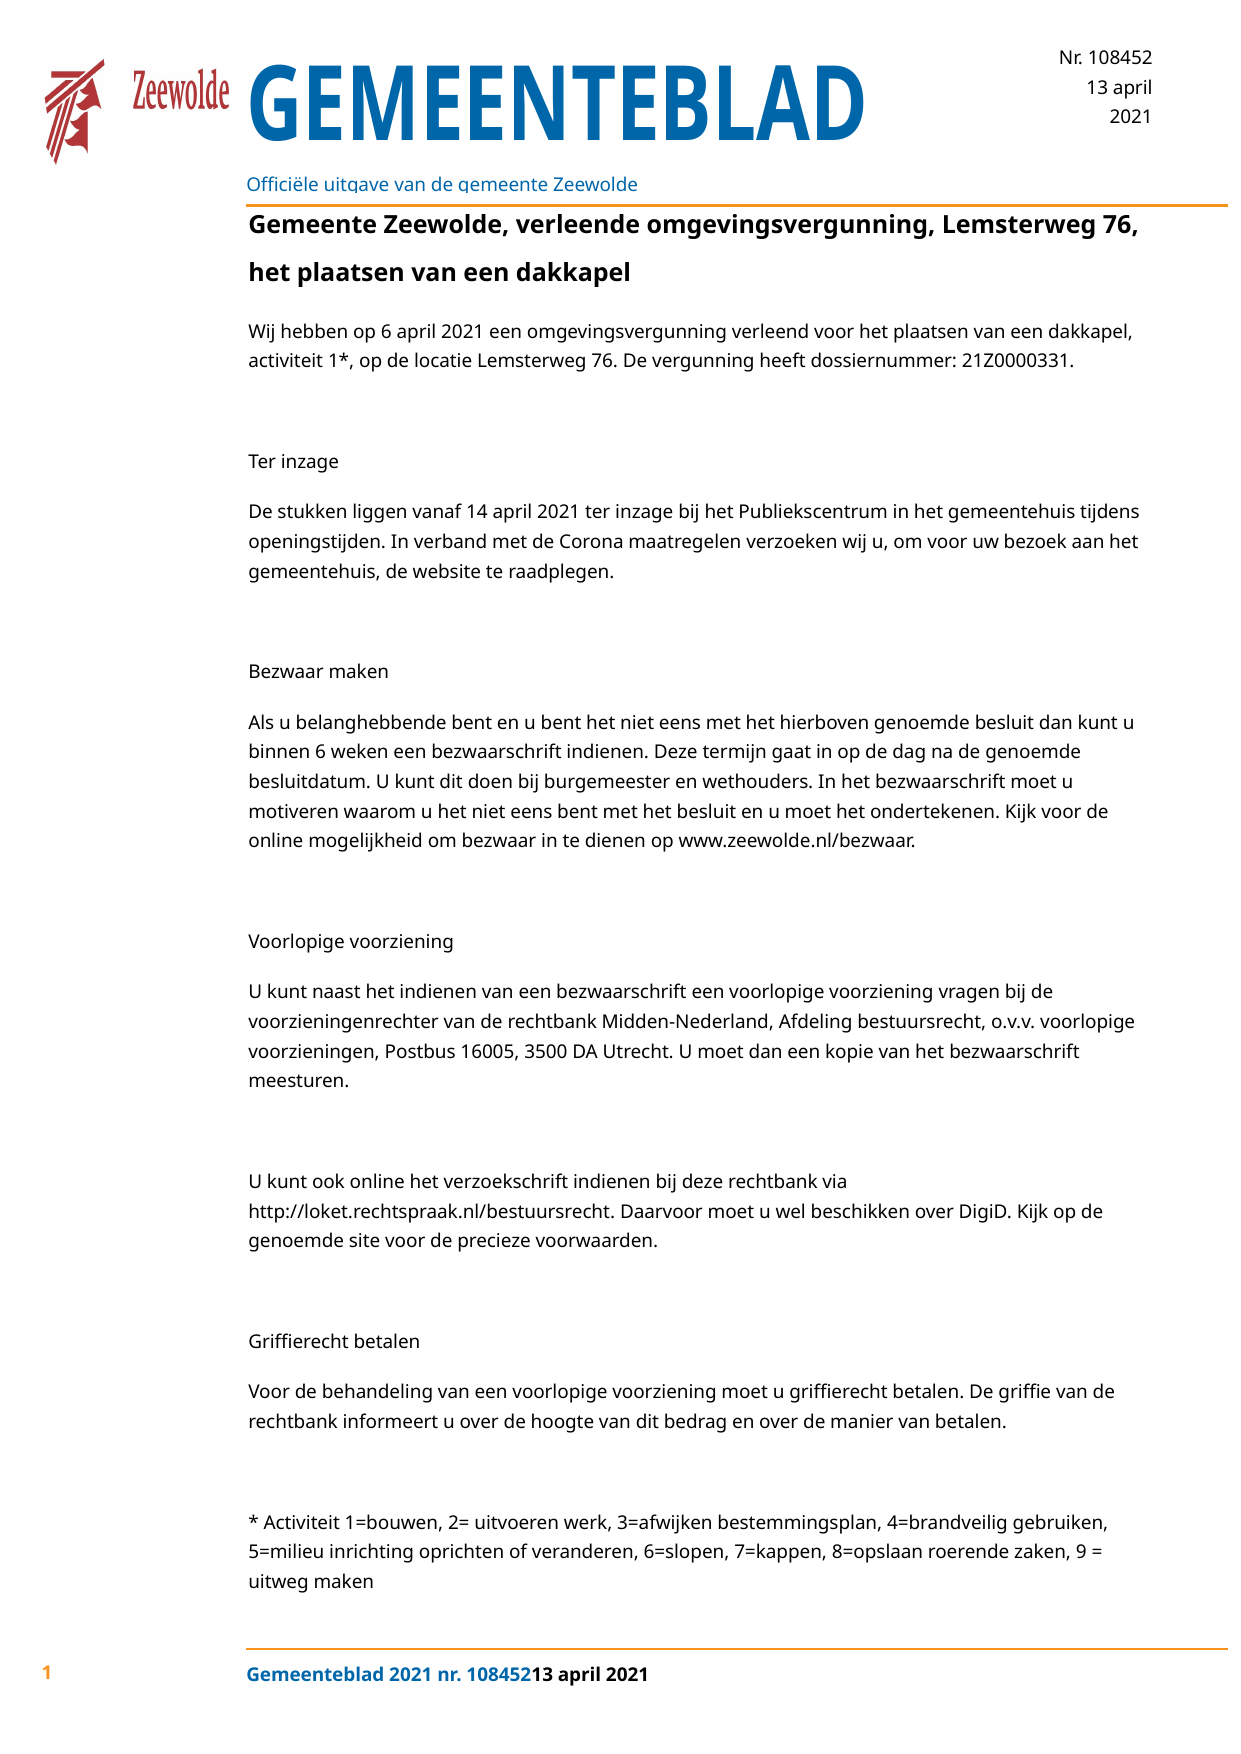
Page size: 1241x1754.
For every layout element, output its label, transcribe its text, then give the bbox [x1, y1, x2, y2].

text U kunt naast het indienen van een bezwaarschrift een voorlopige voorziening vragen bij de voorzieningenrechter van de rechtbank Midden-Nederland, Afdeling bestuursrecht, o.v.v. voorlopige voorzieningen, Postbus 16005, 3500 DA Utrecht. U moet dan een kopie van het bezwaarschrift meesturen. [248, 979, 1152, 1093]
text Voorlopige voorziening [248, 928, 1152, 954]
text Bezwaar maken [248, 659, 1152, 684]
text Ter inzage [248, 448, 1152, 474]
text U kunt ook online het verzoekschrift indienen bij deze rechtbank via http://loket.rechtspraak.nl/bestuursrecht. Daarvoor moet u wel beschikken over DigiD. Kijk op de genoemde site voor de precieze voorwaarden. [248, 1168, 1152, 1253]
text * Activiteit 1=bouwen, 2= uitvoeren werk, 3=afwijken bestemmingsplan, 4=brandveilig gebruiken, 5=milieu inrichting oprichten of veranderen, 6=slopen, 7=kappen, 8=opslaan roerende zaken, 9 = uitweg maken [248, 1509, 1152, 1594]
text Gemeente Zeewolde, verleende omgevingsvergunning, Lemsterweg 76, het plaatsen van een dakkapel [248, 207, 1152, 288]
picture [41, 47, 231, 172]
text Voor de behandeling van een voorlopige voorziening moet u griffierecht betalen. De griffie van de rechtbank informeert u over de hoogte van dit bedrag en over de manier van betalen. [248, 1379, 1152, 1434]
text Wij hebben op 6 april 2021 een omgevingsvergunning verleend voor het plaatsen van een dakkapel, activiteit 1*, op de locatie Lemsterweg 76. De vergunning heeft dossiernummer: 21Z0000331. [248, 318, 1152, 373]
text Griffierecht betalen [248, 1328, 1152, 1354]
text De stukken liggen vanaf 14 april 2021 ter inzage bij het Publiekscentrum in het gemeentehuis tijdens openingstijden. In verband met de Corona maatregelen verzoeken wij u, om voor uw bezoek aan het gemeentehuis, de website te raadplegen. [248, 499, 1152, 584]
text Als u belanghebbende bent en u bent het niet eens met het hierboven genoemde besluit dan kunt u binnen 6 weken een bezwaarschrift indienen. Deze termijn gaat in op de dag na de genoemde besluitdatum. U kunt dit doen bij burgemeester en wethouders. In het bezwaarschrift moet u motiveren waarom u het niet eens bent met het besluit en u moet het ondertekenen. Kijk voor de online mogelijkheid om bezwaar in te dienen op www.zeewolde.nl/bezwaar. [248, 709, 1152, 853]
